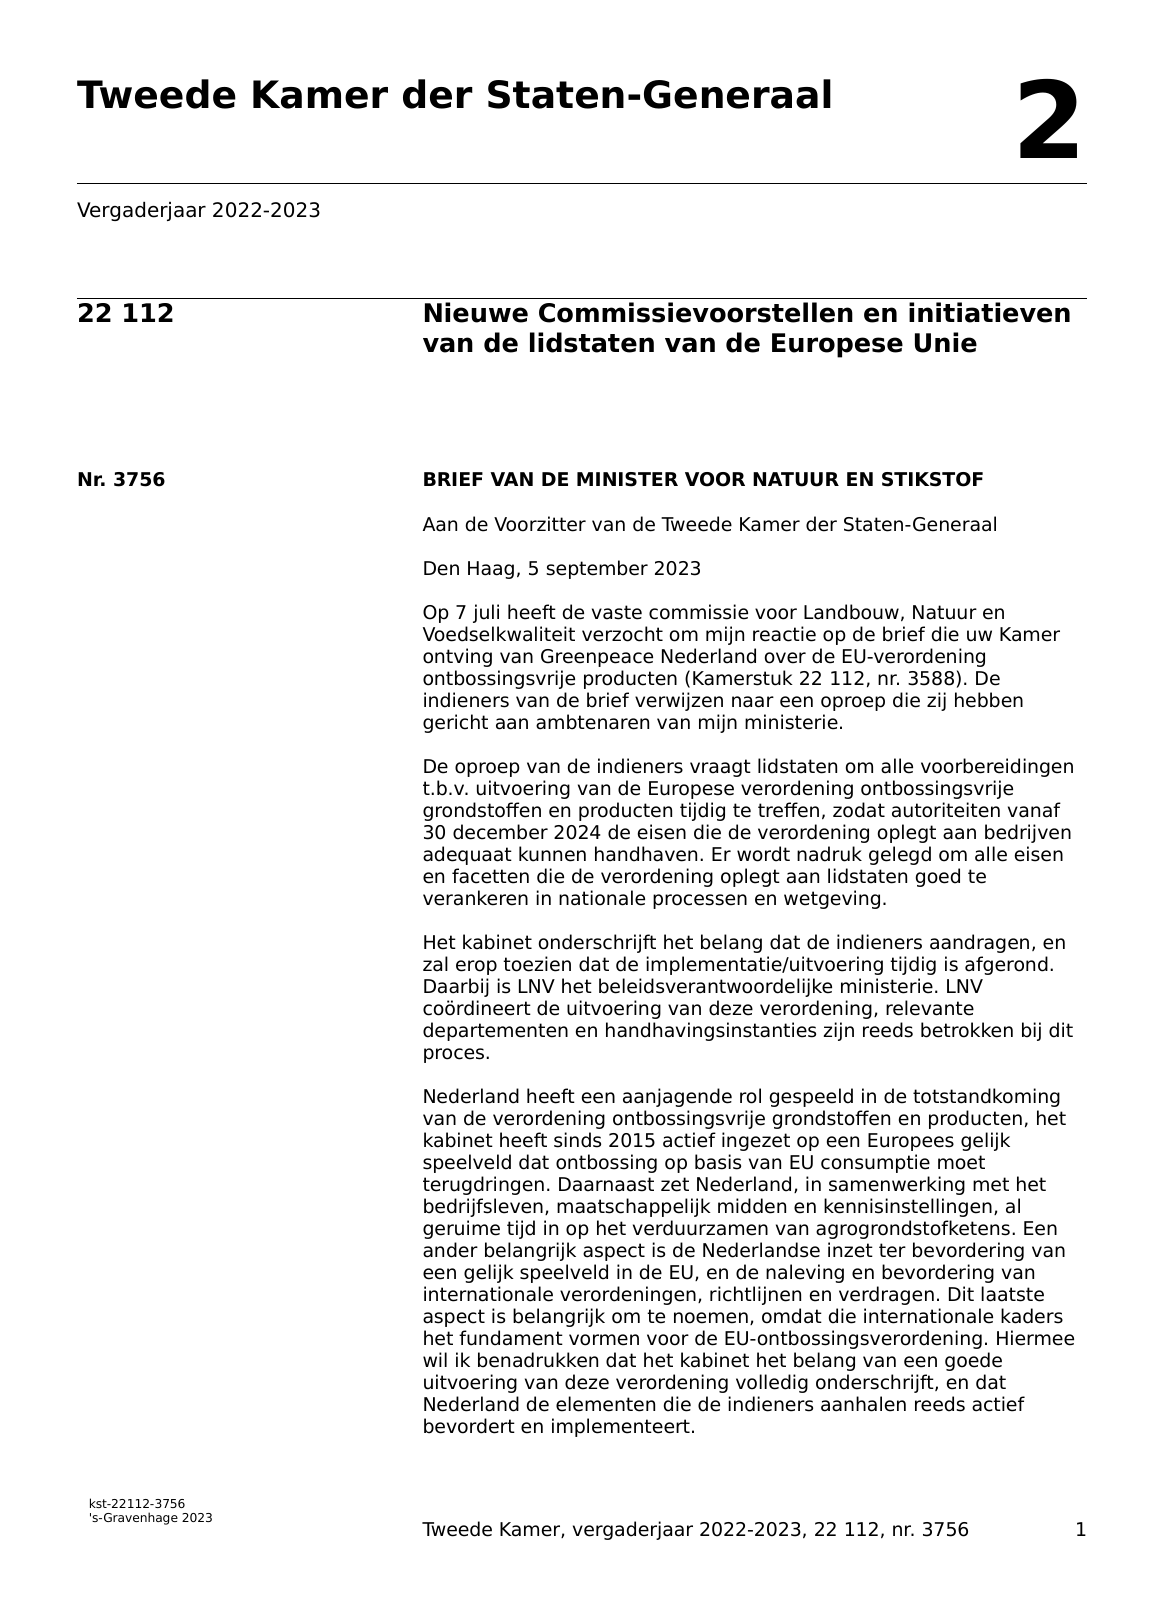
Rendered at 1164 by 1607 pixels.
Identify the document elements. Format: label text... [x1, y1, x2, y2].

subtitle 22 112 Nieuwe Commissievoorstellen en initiatieven van de lidstaten van de Europese Unie [77, 299, 1087, 358]
text Nederland heeft een aanjagende rol gespeeld in de totstandkoming van de verordening ontbossingsvrije grondstoffen en producten, het kabinet heeft sinds 2015 actief ingezet op een Europees gelijk speelveld dat ontbossing op basis van EU consumptie moet terugdringen. Daarnaast zet Nederland, in samenwerking met het bedrijfsleven, maatschappelijk midden en kennisinstellingen, al geruime tijd in op het verduurzamen van agrogrondstofketens. Een ander belangrijk aspect is de Nederlandse inzet ter bevordering van een gelijk speelveld in de EU, en de naleving en bevordering van internationale verordeningen, richtlijnen en verdragen. Dit laatste aspect is belangrijk om te noemen, omdat die internationale kaders het fundament vormen voor de EU-ontbossingsverordening. Hiermee wil ik benadrukken dat het kabinet het belang van een goede uitvoering van deze verordening volledig onderschrijft, en dat Nederland de elementen die de indieners aanhalen reeds actief bevordert en implementeert. [422, 1086, 1087, 1438]
text Op 7 juli heeft de vaste commissie voor Landbouw, Natuur en Voedselkwaliteit verzocht om mijn reactie op de brief die uw Kamer ontving van Greenpeace Nederland over de EU-verordening ontbossingsvrije producten (Kamerstuk 22 112, nr. 3588). De indieners van de brief verwijzen naar een oproep die zij hebben gericht aan ambtenaren van mijn ministerie. [422, 602, 1087, 734]
text 's-Gravenhage 2023 [88, 1511, 323, 1525]
text De oproep van de indieners vraagt lidstaten om alle voorbereidingen t.b.v. uitvoering van de Europese verordening ontbossingsvrije grondstoffen en producten tijdig te treffen, zodat autoriteiten vanaf 30 december 2024 de eisen die de verordening oplegt aan bedrijven adequaat kunnen handhaven. Er wordt nadruk gelegd om alle eisen en facetten die de verordening oplegt aan lidstaten goed te verankeren in nationale processen en wetgeving. [422, 756, 1087, 910]
subtitle Nr. 3756 BRIEF VAN DE MINISTER VOOR NATUUR EN STIKSTOF [77, 469, 1087, 491]
table_header 2 [886, 59, 1087, 183]
text Het kabinet onderschrijft het belang dat de indieners aandragen, en zal erop toezien dat de implementatie/uitvoering tijdig is afgerond. Daarbij is LNV het beleidsverantwoordelijke ministerie. LNV coördineert de uitvoering van deze verordening, relevante departementen en handhavingsinstanties zijn reeds betrokken bij dit proces. [422, 932, 1087, 1064]
text Den Haag, 5 september 2023 [422, 558, 1087, 580]
table_cell Vergaderjaar 2022-2023 [77, 184, 1087, 298]
text Aan de Voorzitter van de Tweede Kamer der Staten-Generaal [422, 513, 1087, 536]
text kst-22112-3756 [88, 1497, 323, 1511]
table_header Tweede Kamer der Staten-Generaal [77, 59, 886, 183]
